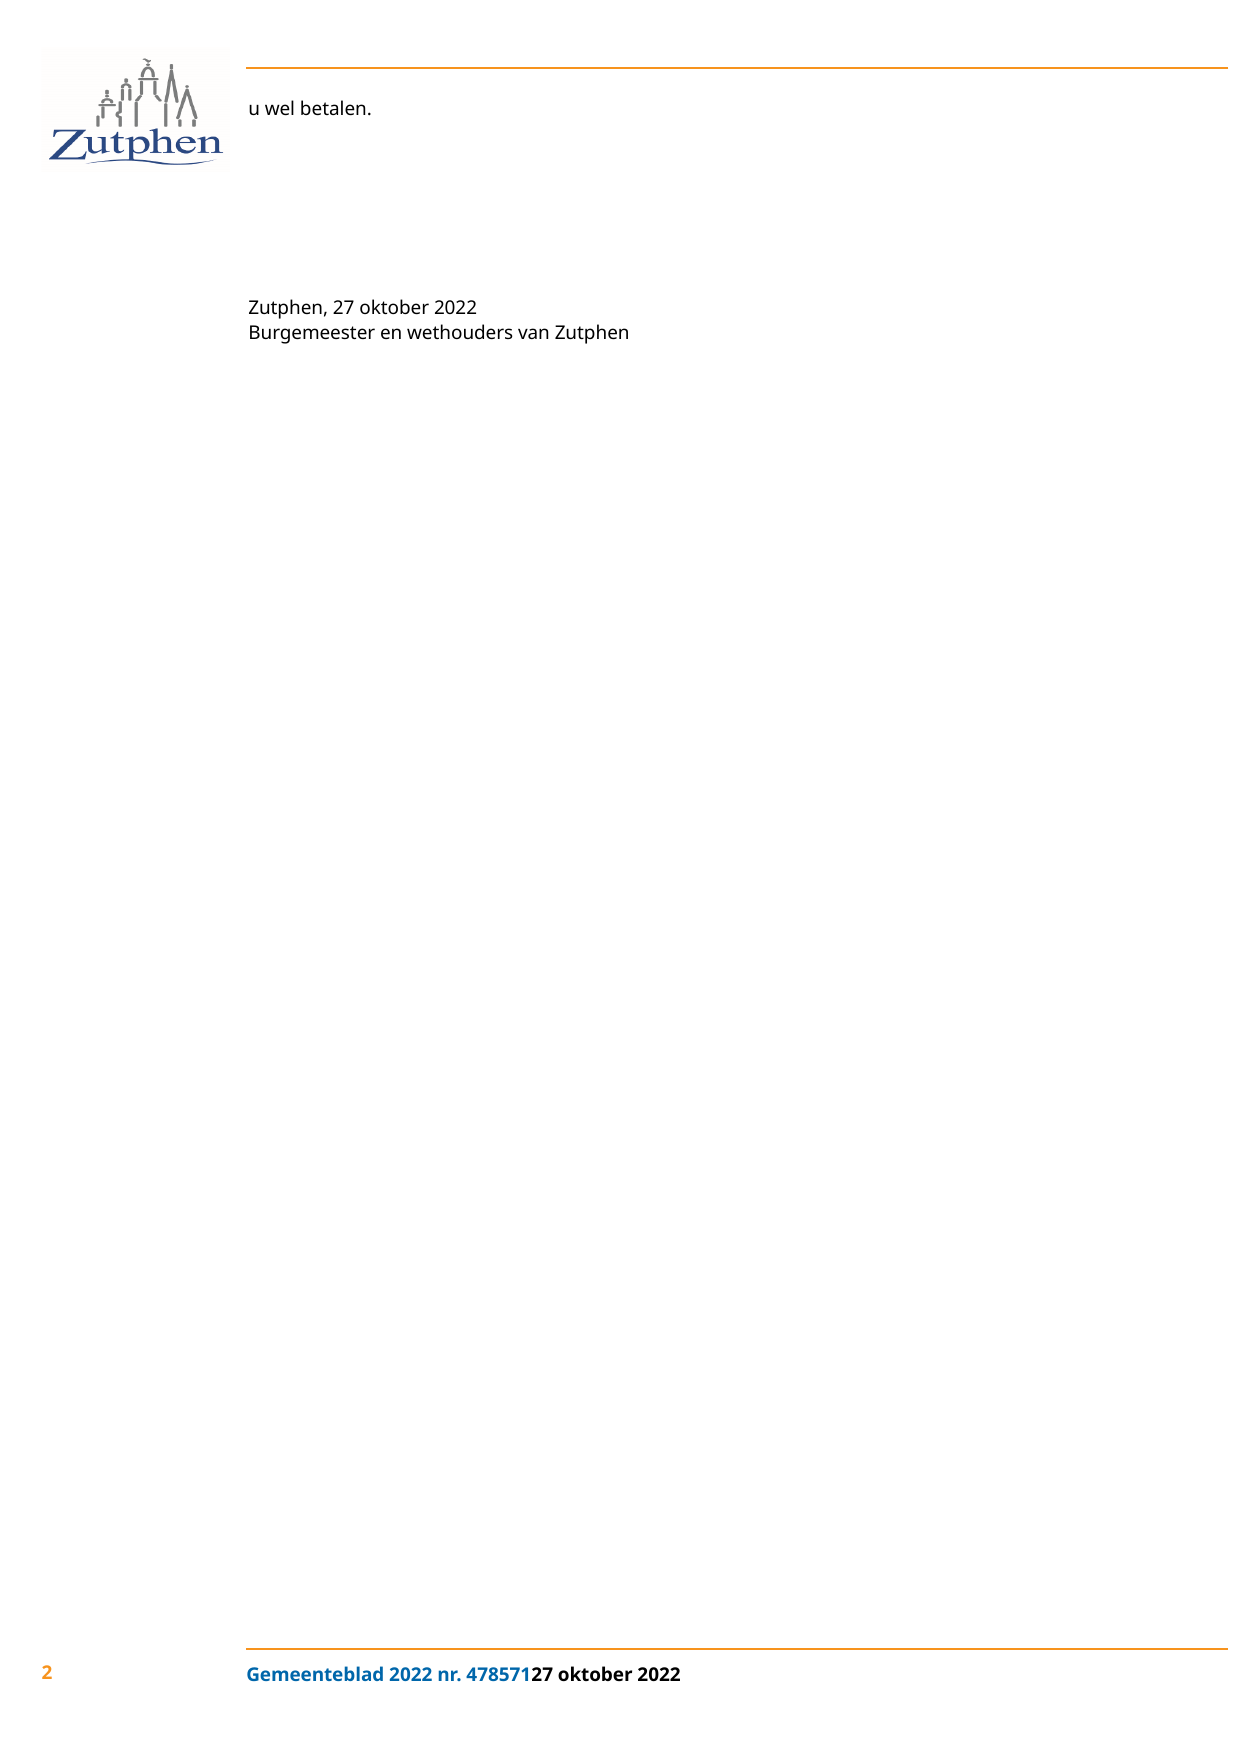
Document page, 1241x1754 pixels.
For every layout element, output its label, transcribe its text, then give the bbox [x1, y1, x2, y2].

text Burgemeester en wethouders van Zutphen [248, 319, 1152, 345]
picture [41, 47, 231, 172]
text u wel betalen. [248, 95, 1152, 121]
text Zutphen, 27 oktober 2022 [248, 294, 1152, 319]
